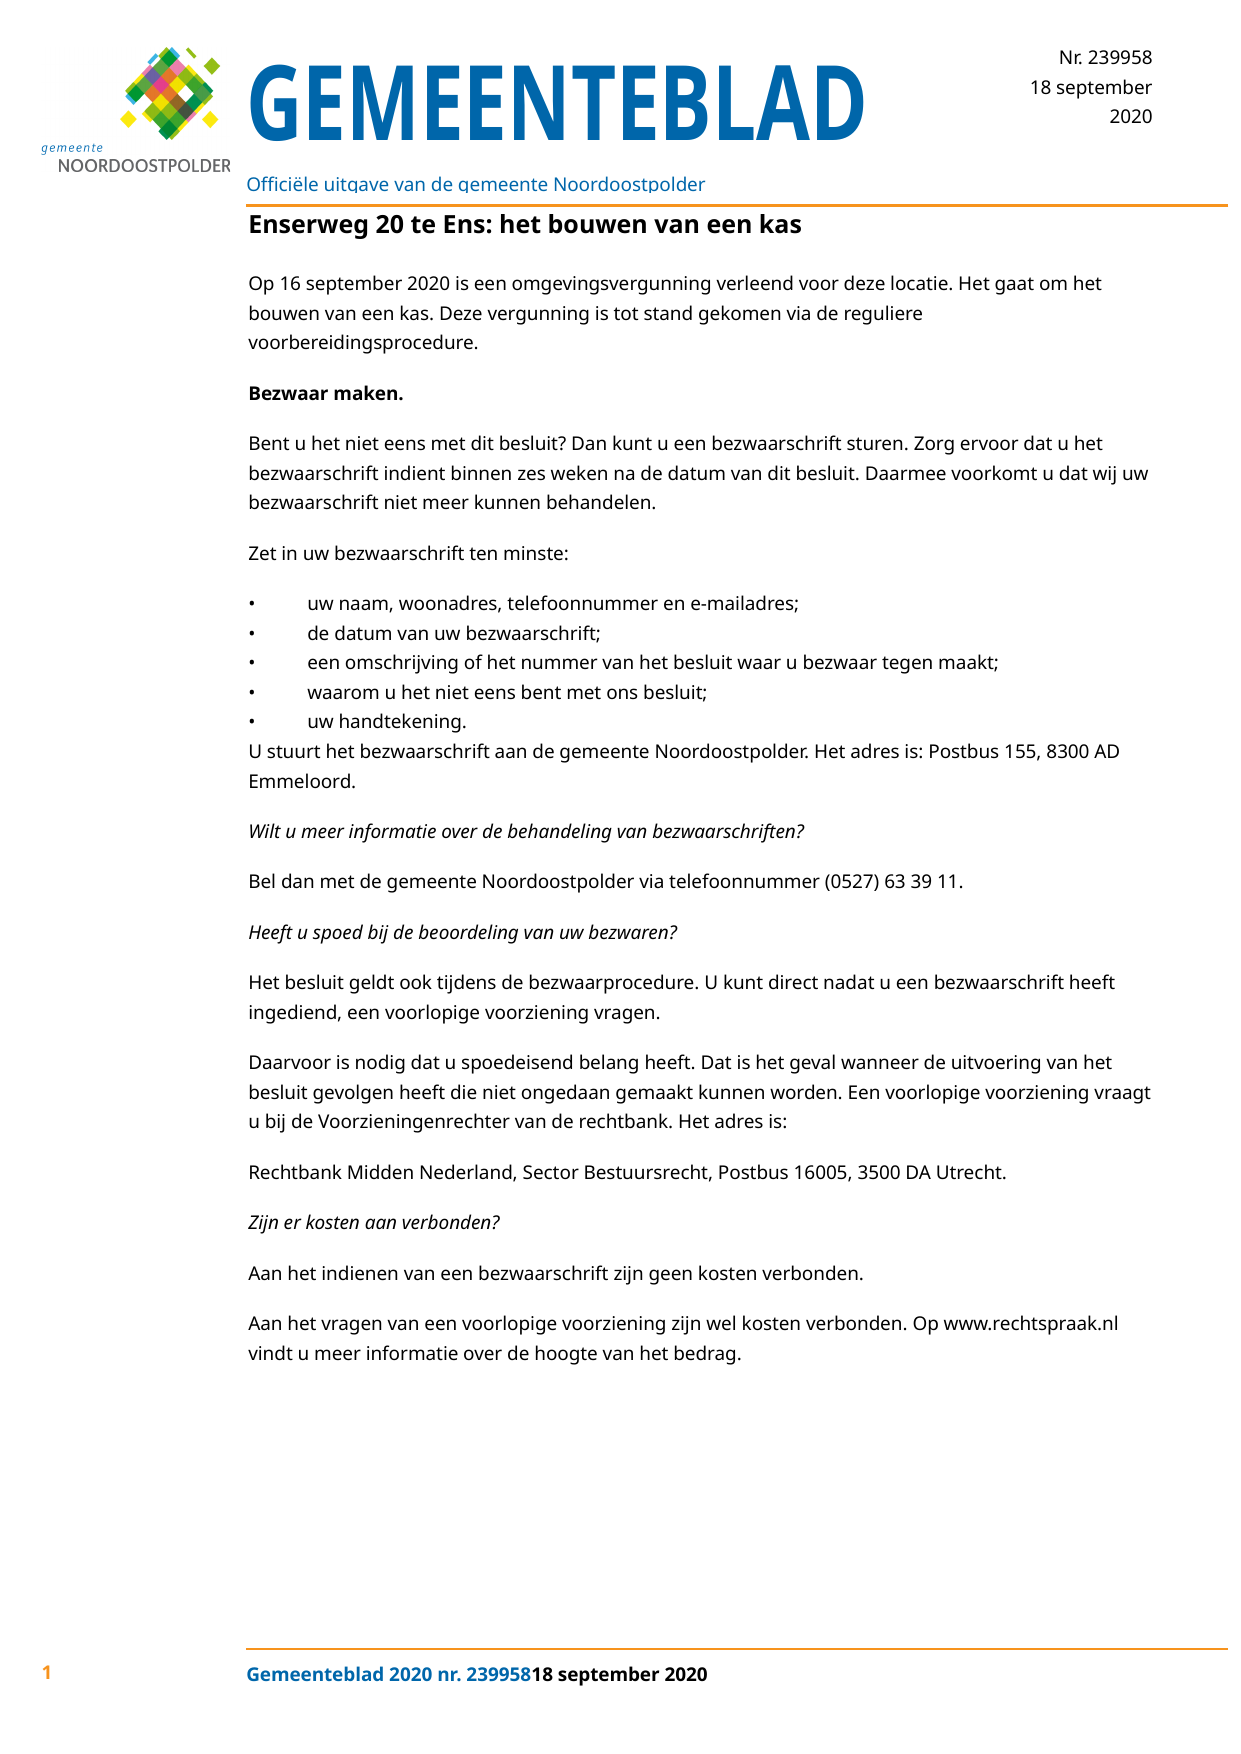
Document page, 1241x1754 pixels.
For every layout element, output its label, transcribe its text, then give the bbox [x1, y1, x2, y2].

text Zijn er kosten aan verbonden? [248, 1209, 1152, 1235]
list een omschrijving of het nummer van het besluit waar u bezwaar tegen maakt; [248, 649, 1152, 675]
text Daarvoor is nodig dat u spoedeisend belang heeft. Dat is het geval wanneer de uitvoering van het besluit gevolgen heeft die niet ongedaan gemaakt kunnen worden. Een voorlopige voorziening vraagt u bij de Voorzieningenrechter van de rechtbank. Het adres is: [248, 1049, 1152, 1134]
text Heeft u spoed bij de beoordeling van uw bezwaren? [248, 919, 1152, 945]
text Wilt u meer informatie over de behandeling van bezwaarschriften? [248, 818, 1152, 844]
text Aan het indienen van een bezwaarschrift zijn geen kosten verbonden. [248, 1260, 1152, 1286]
list waarom u het niet eens bent met ons besluit; [248, 679, 1152, 705]
text Bel dan met de gemeente Noordoostpolder via telefoonnummer (0527) 63 39 11. [248, 869, 1152, 894]
text Op 16 september 2020 is een omgevingsvergunning verleend voor deze locatie. Het gaat om het bouwen van een kas. Deze vergunning is tot stand gekomen via de reguliere voorbereidingsprocedure. [248, 270, 1152, 355]
text Bezwaar maken. [248, 380, 1152, 406]
text Rechtbank Midden Nederland, Sector Bestuursrecht, Postbus 16005, 3500 DA Utrecht. [248, 1159, 1152, 1185]
list uw handtekening. [248, 709, 1152, 734]
text Aan het vragen van een voorlopige voorziening zijn wel kosten verbonden. Op www.rechtspraak.nl vindt u meer informatie over de hoogte van het bedrag. [248, 1310, 1152, 1366]
picture [41, 47, 231, 172]
text U stuurt het bezwaarschrift aan de gemeente Noordoostpolder. Het adres is: Postbus 155, 8300 AD Emmeloord. [248, 738, 1152, 793]
list uw naam, woonadres, telefoonnummer en e-mailadres; [248, 590, 1152, 616]
text Zet in uw bezwaarschrift ten minste: [248, 540, 1152, 566]
list de datum van uw bezwaarschrift; [248, 620, 1152, 646]
text Het besluit geldt ook tijdens de bezwaarprocedure. U kunt direct nadat u een bezwaarschrift heeft ingediend, een voorlopige voorziening vragen. [248, 969, 1152, 1025]
text Enserweg 20 te Ens: het bouwen van een kas [248, 207, 1152, 241]
text Bent u het niet eens met dit besluit? Dan kunt u een bezwaarschrift sturen. Zorg ervoor dat u het bezwaarschrift indient binnen zes weken na de datum van dit besluit. Daarmee voorkomt u dat wij uw bezwaarschrift niet meer kunnen behandelen. [248, 430, 1152, 515]
